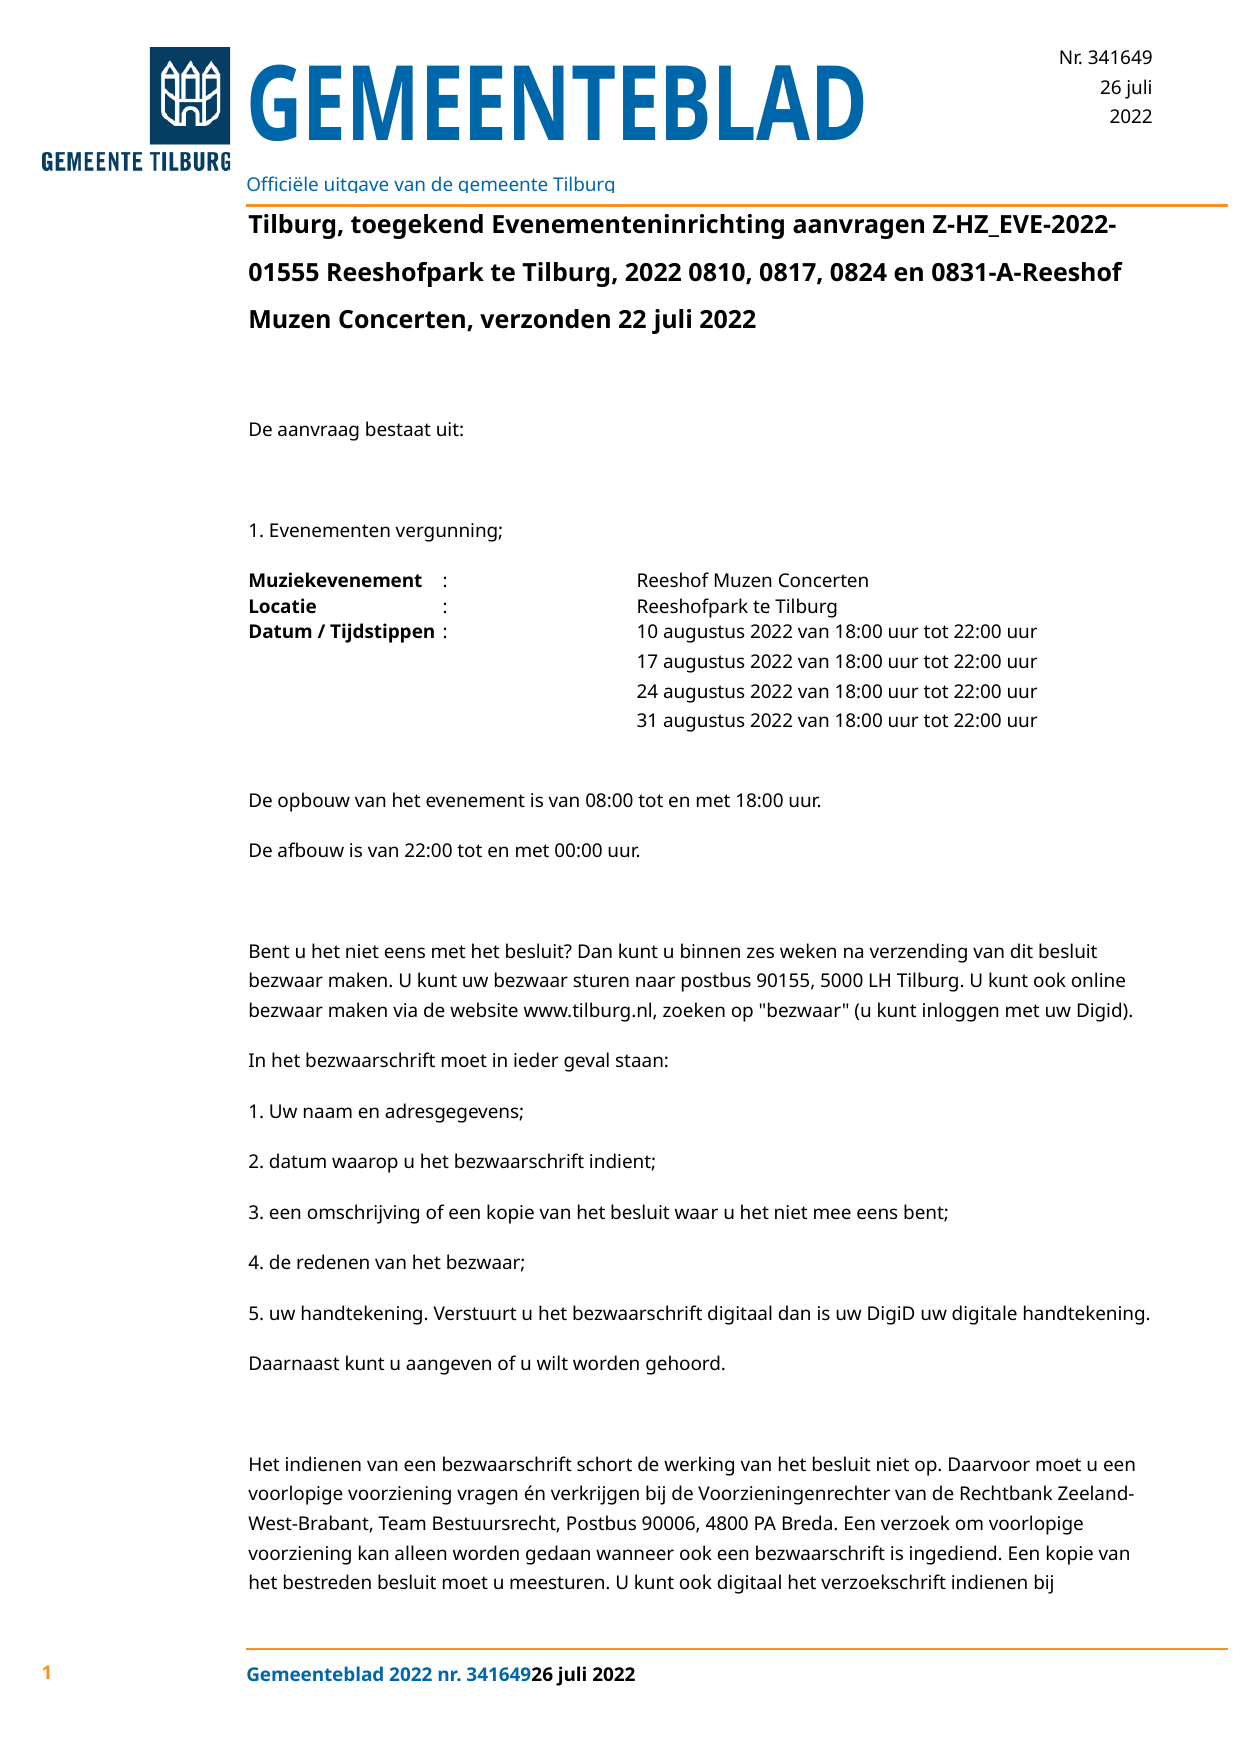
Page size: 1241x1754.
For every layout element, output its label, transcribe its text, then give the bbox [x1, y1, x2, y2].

table_cell : [442, 593, 636, 619]
picture [41, 47, 231, 172]
table_cell 10 augustus 2022 van 18:00 uur tot 22:00 uur 17 augustus 2022 van 18:00 uur tot 22:00 uur 24 augustus 2022 van 18:00 uur tot 22:00 uur 31 augustus 2022 van 18:00 uur tot 22:00 uur [636, 619, 1152, 733]
table_cell Datum / Tijdstippen [248, 619, 442, 733]
text De opbouw van het evenement is van 08:00 tot en met 18:00 uur. [248, 787, 1152, 813]
table_cell : [442, 619, 636, 733]
table_cell Reeshofpark te Tilburg [636, 593, 1152, 619]
text 3. een omschrijving of een kopie van het besluit waar u het niet mee eens bent; [248, 1199, 1152, 1225]
text In het bezwaarschrift moet in ieder geval staan: [248, 1048, 1152, 1073]
text 5. uw handtekening. Verstuurt u het bezwaarschrift digitaal dan is uw DigiD uw digitale handtekening. [248, 1300, 1152, 1326]
text Tilburg, toegekend Evenementeninrichting aanvragen Z-HZ_EVE-2022-01555 Reeshofpark te Tilburg, 2022 0810, 0817, 0824 en 0831-A-Reeshof Muzen Concerten, verzonden 22 juli 2022 [248, 207, 1152, 336]
text Bent u het niet eens met het besluit? Dan kunt u binnen zes weken na verzending van dit besluit bezwaar maken. U kunt uw bezwaar sturen naar postbus 90155, 5000 LH Tilburg. U kunt ook online bezwaar maken via de website www.tilburg.nl, zoeken op "bezwaar" (u kunt inloggen met uw Digid). [248, 938, 1152, 1023]
table_cell Locatie [248, 593, 442, 619]
text 1. Uw naam en adresgegevens; [248, 1098, 1152, 1124]
text 2. datum waarop u het bezwaarschrift indient; [248, 1148, 1152, 1174]
text 4. de redenen van het bezwaar; [248, 1249, 1152, 1275]
text Daarnaast kunt u aangeven of u wilt worden gehoord. [248, 1350, 1152, 1376]
table_header Muziekevenement [248, 567, 442, 593]
text 1. Evenementen vergunning; [248, 517, 1152, 542]
text De aanvraag bestaat uit: [248, 416, 1152, 442]
table_header : [442, 567, 636, 593]
text De afbouw is van 22:00 tot en met 00:00 uur. [248, 837, 1152, 863]
table_header Reeshof Muzen Concerten [636, 567, 1152, 593]
text Het indienen van een bezwaarschrift schort de werking van het besluit niet op. Daarvoor moet u een voorlopige voorziening vragen én verkrijgen bij de Voorzieningenrechter van de Rechtbank Zeeland-West-Brabant, Team Bestuursrecht, Postbus 90006, 4800 PA Breda. Een verzoek om voorlopige voorziening kan alleen worden gedaan wanneer ook een bezwaarschrift is ingediend. Een kopie van het bestreden besluit moet u meesturen. U kunt ook digitaal het verzoekschrift indienen bij [248, 1451, 1152, 1595]
